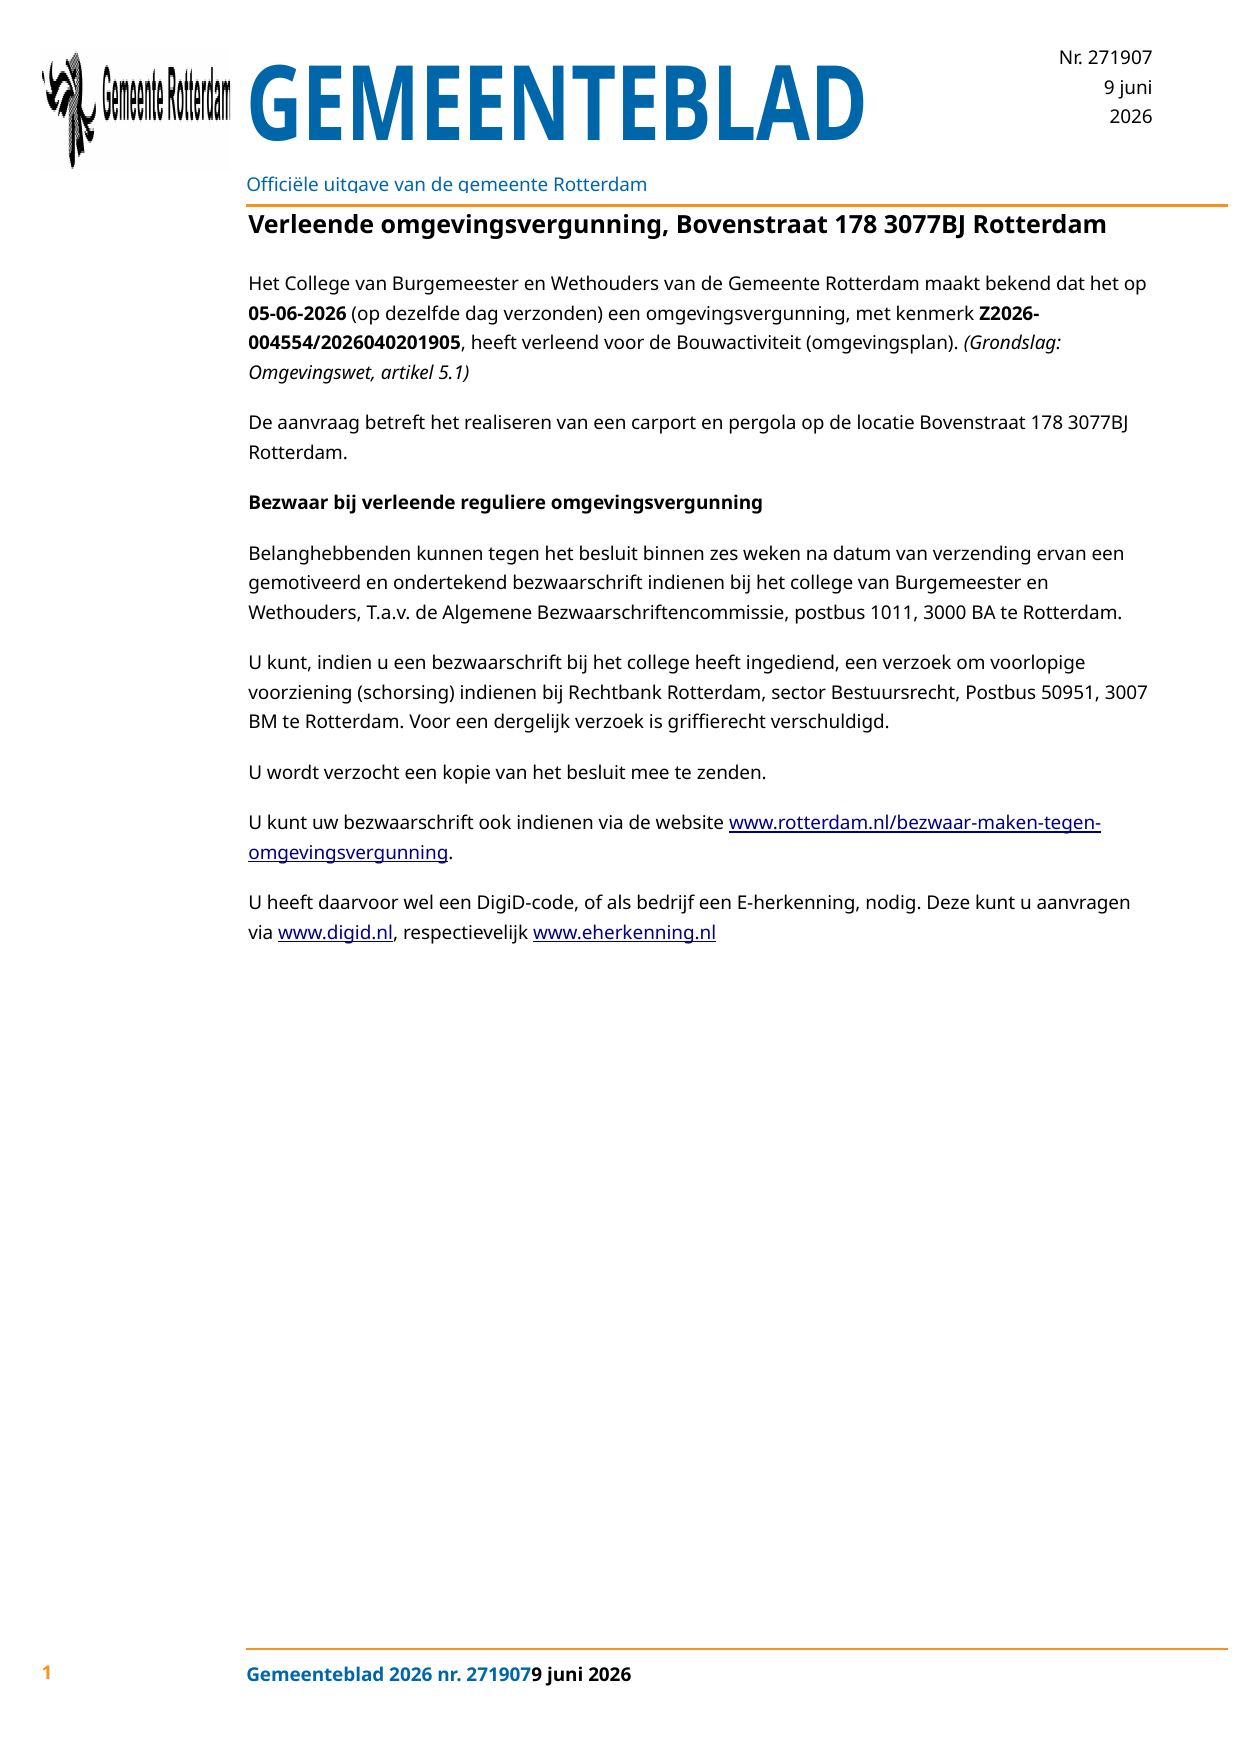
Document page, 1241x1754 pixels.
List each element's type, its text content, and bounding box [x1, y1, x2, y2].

text De aanvraag betreft het realiseren van een carport en pergola op de locatie Bovenstraat 178 3077BJ Rotterdam. [248, 409, 1152, 465]
picture [41, 47, 231, 172]
text U wordt verzocht een kopie van het besluit mee te zenden. [248, 759, 1152, 785]
text U heeft daarvoor wel een DigiD-code, of als bedrijf een E-herkenning, nodig. Deze kunt u aanvragen via www.digid.nl, respectievelijk www.eherkenning.nl [248, 889, 1152, 945]
text U kunt, indien u een bezwaarschrift bij het college heeft ingediend, een verzoek om voorlopige voorziening (schorsing) indienen bij Rechtbank Rotterdam, sector Bestuursrecht, Postbus 50951, 3007 BM te Rotterdam. Voor een dergelijk verzoek is griffierecht verschuldigd. [248, 649, 1152, 734]
text U kunt uw bezwaarschrift ook indienen via de website www.rotterdam.nl/bezwaar-maken-tegen-omgevingsvergunning. [248, 809, 1152, 865]
text Belanghebbenden kunnen tegen het besluit binnen zes weken na datum van verzending ervan een gemotiveerd en ondertekend bezwaarschrift indienen bij het college van Burgemeester en Wethouders, T.a.v. de Algemene Bezwaarschriftencommissie, postbus 1011, 3000 BA te Rotterdam. [248, 540, 1152, 625]
text Het College van Burgemeester en Wethouders van de Gemeente Rotterdam maakt bekend dat het op 05-06-2026 (op dezelfde dag verzonden) een omgevingsvergunning, met kenmerk Z2026-004554/2026040201905, heeft verleend voor de Bouwactiviteit (omgevingsplan). (Grondslag: Omgevingswet, artikel 5.1) [248, 270, 1152, 385]
text Verleende omgevingsvergunning, Bovenstraat 178 3077BJ Rotterdam [248, 207, 1152, 241]
text Bezwaar bij verleende reguliere omgevingsvergunning [248, 489, 1152, 515]
